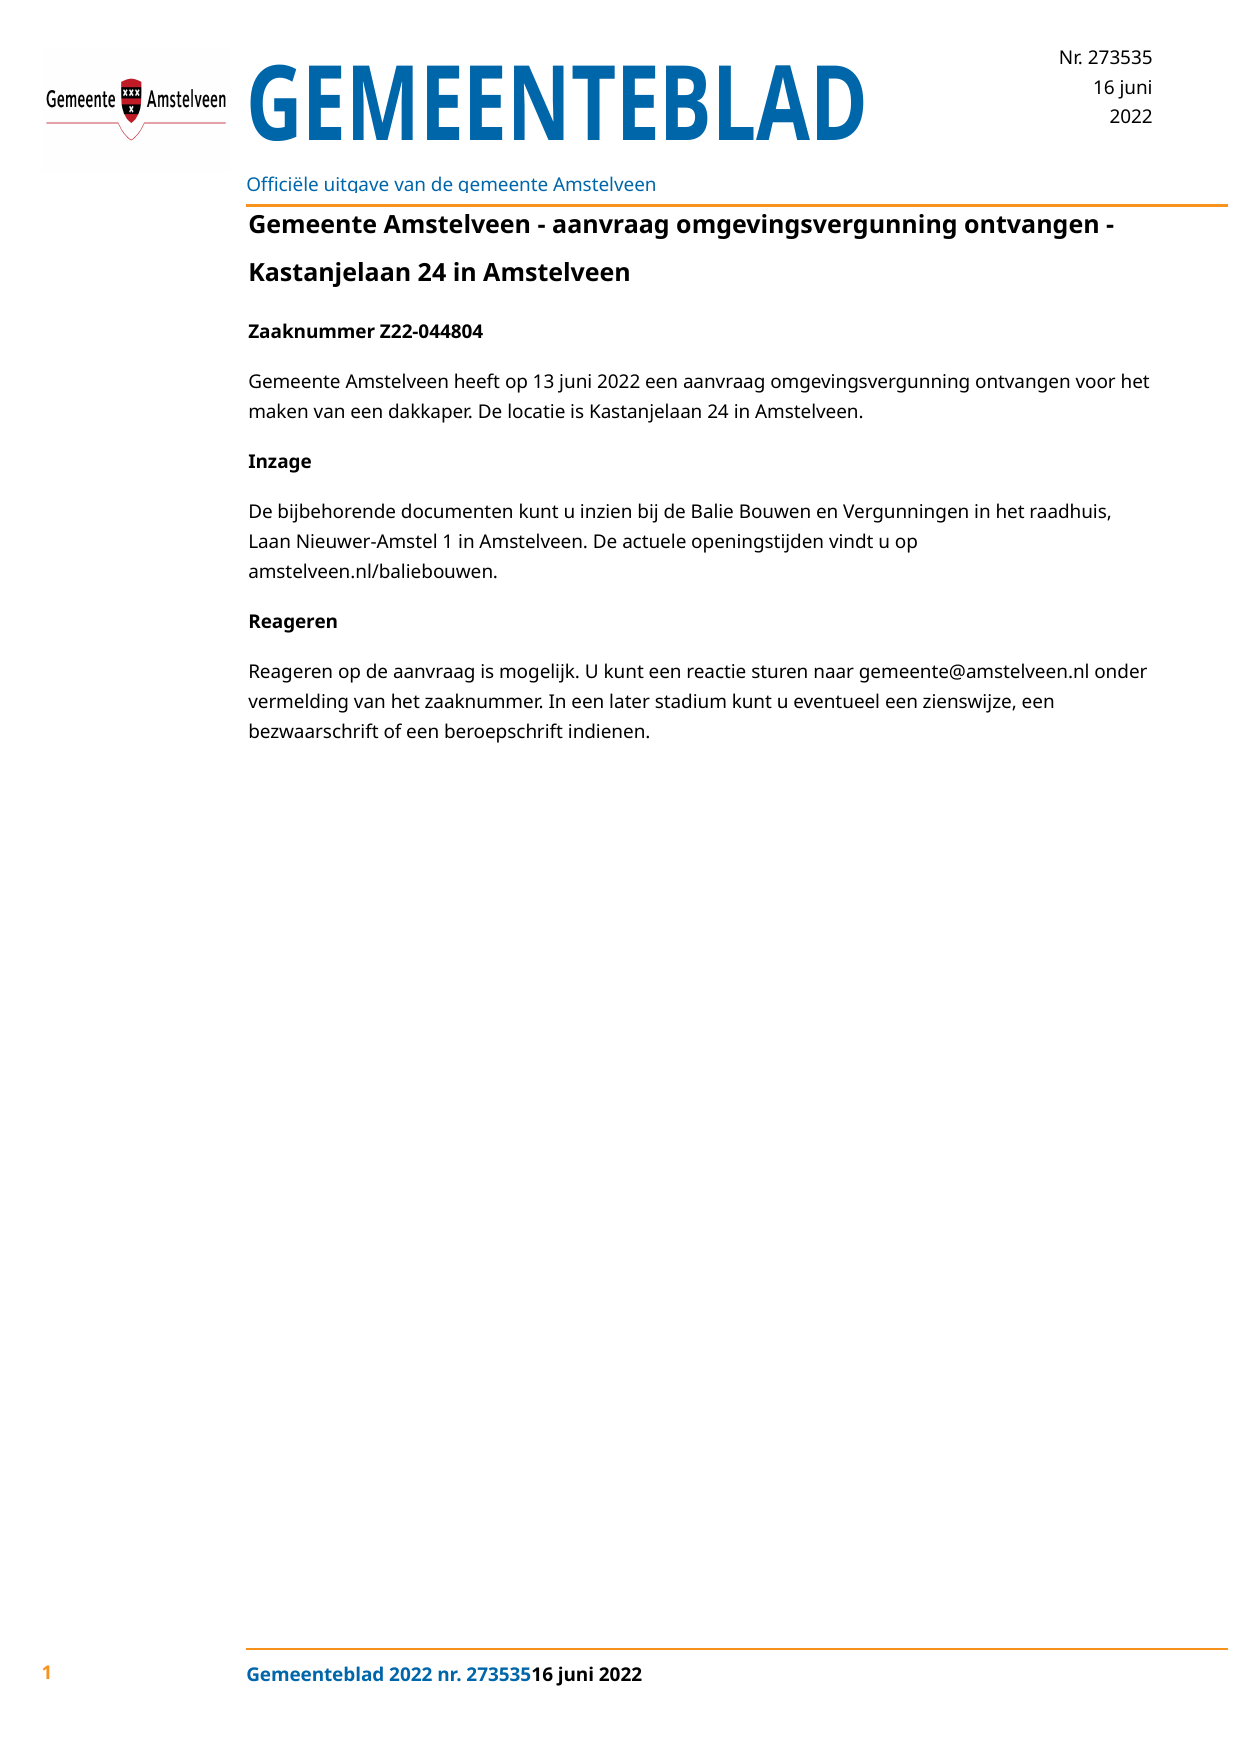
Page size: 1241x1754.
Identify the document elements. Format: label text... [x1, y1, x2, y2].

text Reageren op de aanvraag is mogelijk. U kunt een reactie sturen naar gemeente@amstelveen.nl onder vermelding van het zaaknummer. In een later stadium kunt u eventueel een zienswijze, een bezwaarschrift of een beroepschrift indienen. [248, 659, 1152, 744]
picture [41, 47, 231, 172]
text De bijbehorende documenten kunt u inzien bij de Balie Bouwen en Vergunningen in het raadhuis, Laan Nieuwer-Amstel 1 in Amstelveen. De actuele openingstijden vindt u op amstelveen.nl/baliebouwen. [248, 499, 1152, 584]
text Inzage [248, 448, 1152, 474]
text Reageren [248, 608, 1152, 634]
text Gemeente Amstelveen heeft op 13 juni 2022 een aanvraag omgevingsvergunning ontvangen voor het maken van een dakkaper. De locatie is Kastanjelaan 24 in Amstelveen. [248, 368, 1152, 424]
text Gemeente Amstelveen - aanvraag omgevingsvergunning ontvangen - Kastanjelaan 24 in Amstelveen [248, 207, 1152, 288]
text Zaaknummer Z22-044804 [248, 318, 1152, 344]
